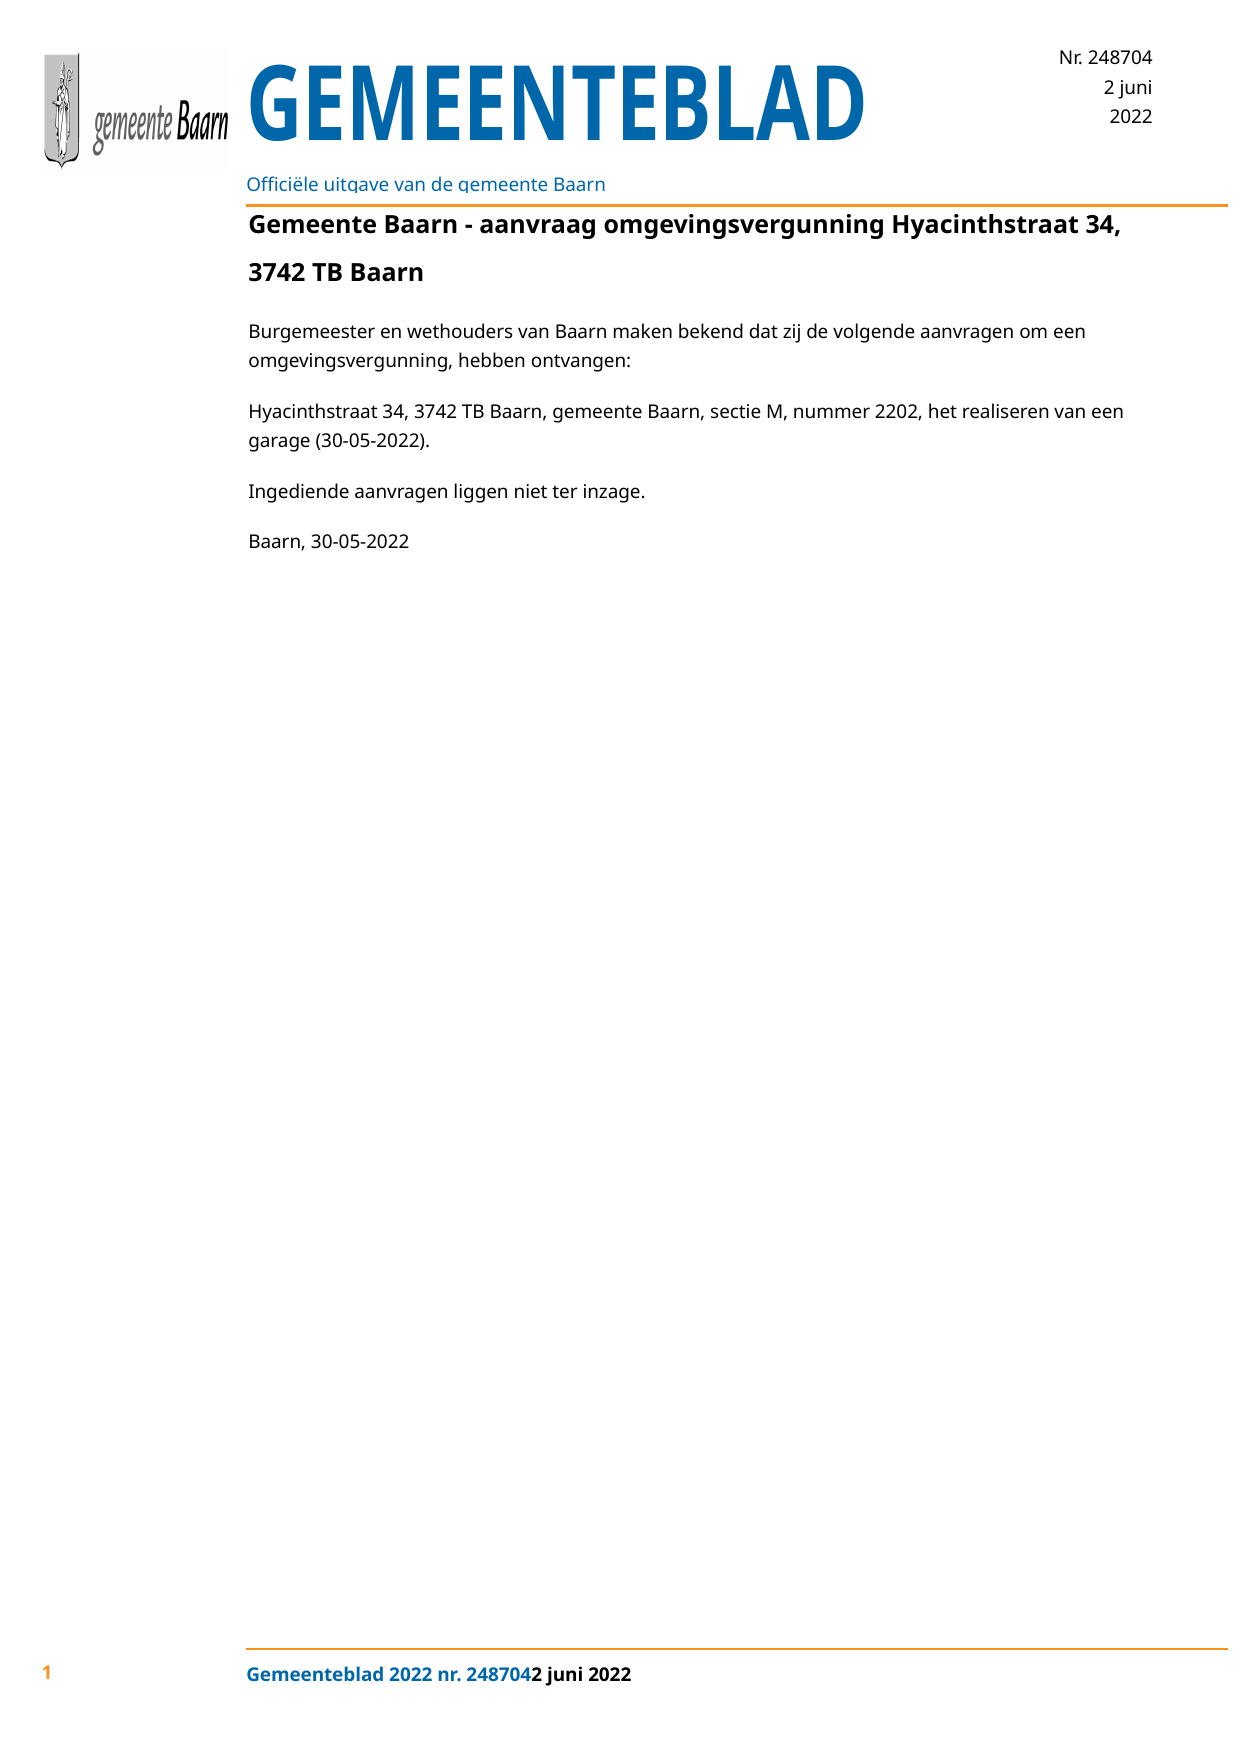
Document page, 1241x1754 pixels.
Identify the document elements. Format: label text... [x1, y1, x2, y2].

text Hyacinthstraat 34, 3742 TB Baarn, gemeente Baarn, sectie M, nummer 2202, het realiseren van een garage (30-05-2022). [248, 398, 1152, 453]
picture [41, 47, 231, 172]
text Gemeente Baarn - aanvraag omgevingsvergunning Hyacinthstraat 34, 3742 TB Baarn [248, 207, 1152, 288]
text Ingediende aanvragen liggen niet ter inzage. [248, 478, 1152, 504]
text Burgemeester en wethouders van Baarn maken bekend dat zij de volgende aanvragen om een omgevingsvergunning, hebben ontvangen: [248, 318, 1152, 373]
text Baarn, 30-05-2022 [248, 528, 1152, 554]
